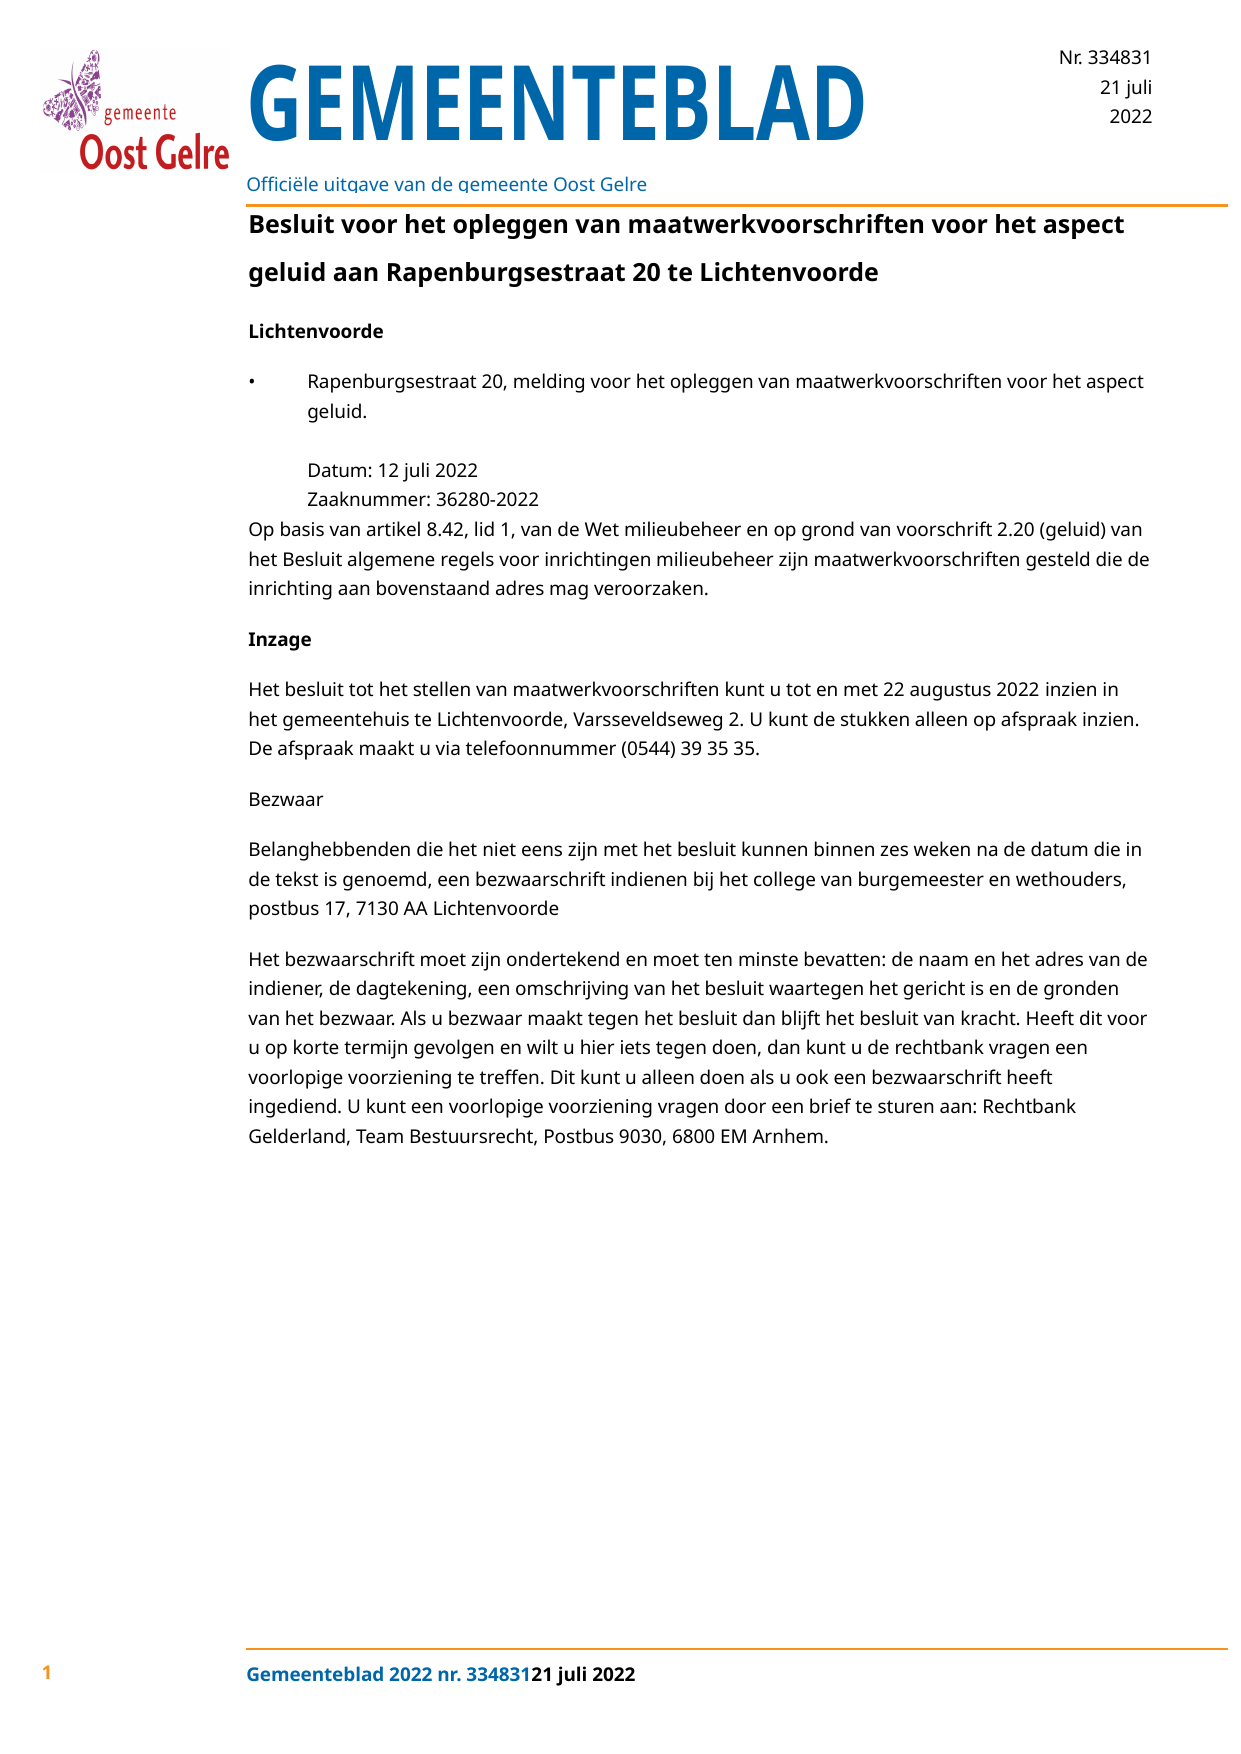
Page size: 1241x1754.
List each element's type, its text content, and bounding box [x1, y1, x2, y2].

text Lichtenvoorde [248, 318, 1152, 344]
text Op basis van artikel 8.42, lid 1, van de Wet milieubeheer en op grond van voorschrift 2.20 (geluid) van het Besluit algemene regels voor inrichtingen milieubeheer zijn maatwerkvoorschriften gesteld die de inrichting aan bovenstaand adres mag veroorzaken. [248, 516, 1152, 601]
picture [41, 47, 231, 172]
list Zaaknummer: 36280-2022 [248, 487, 1152, 512]
list Datum: 12 juli 2022 [248, 457, 1152, 483]
text Bezwaar [248, 786, 1152, 812]
text Besluit voor het opleggen van maatwerkvoorschriften voor het aspect geluid aan Rapenburgsestraat 20 te Lichtenvoorde [248, 207, 1152, 288]
text Belanghebbenden die het niet eens zijn met het besluit kunnen binnen zes weken na de datum die in de tekst is genoemd, een bezwaarschrift indienen bij het college van burgemeester en wethouders, postbus 17, 7130 AA Lichtenvoorde [248, 836, 1152, 921]
list Rapenburgsestraat 20, melding voor het opleggen van maatwerkvoorschriften voor het aspect geluid. [248, 368, 1152, 424]
text Inzage [248, 626, 1152, 652]
text Het besluit tot het stellen van maatwerkvoorschriften kunt u tot en met 22 augustus 2022 inzien in het gemeentehuis te Lichtenvoorde, Varsseveldseweg 2. U kunt de stukken alleen op afspraak inzien. De afspraak maakt u via telefoonnummer (0544) 39 35 35. [248, 676, 1152, 761]
text Het bezwaarschrift moet zijn ondertekend en moet ten minste bevatten: de naam en het adres van de indiener, de dagtekening, een omschrijving van het besluit waartegen het gericht is en de gronden van het bezwaar. Als u bezwaar maakt tegen het besluit dan blijft het besluit van kracht. Heeft dit voor u op korte termijn gevolgen en wilt u hier iets tegen doen, dan kunt u de rechtbank vragen een voorlopige voorziening te treffen. Dit kunt u alleen doen als u ook een bezwaarschrift heeft ingediend. U kunt een voorlopige voorziening vragen door een brief te sturen aan: Rechtbank Gelderland, Team Bestuursrecht, Postbus 9030, 6800 EM Arnhem. [248, 946, 1152, 1149]
